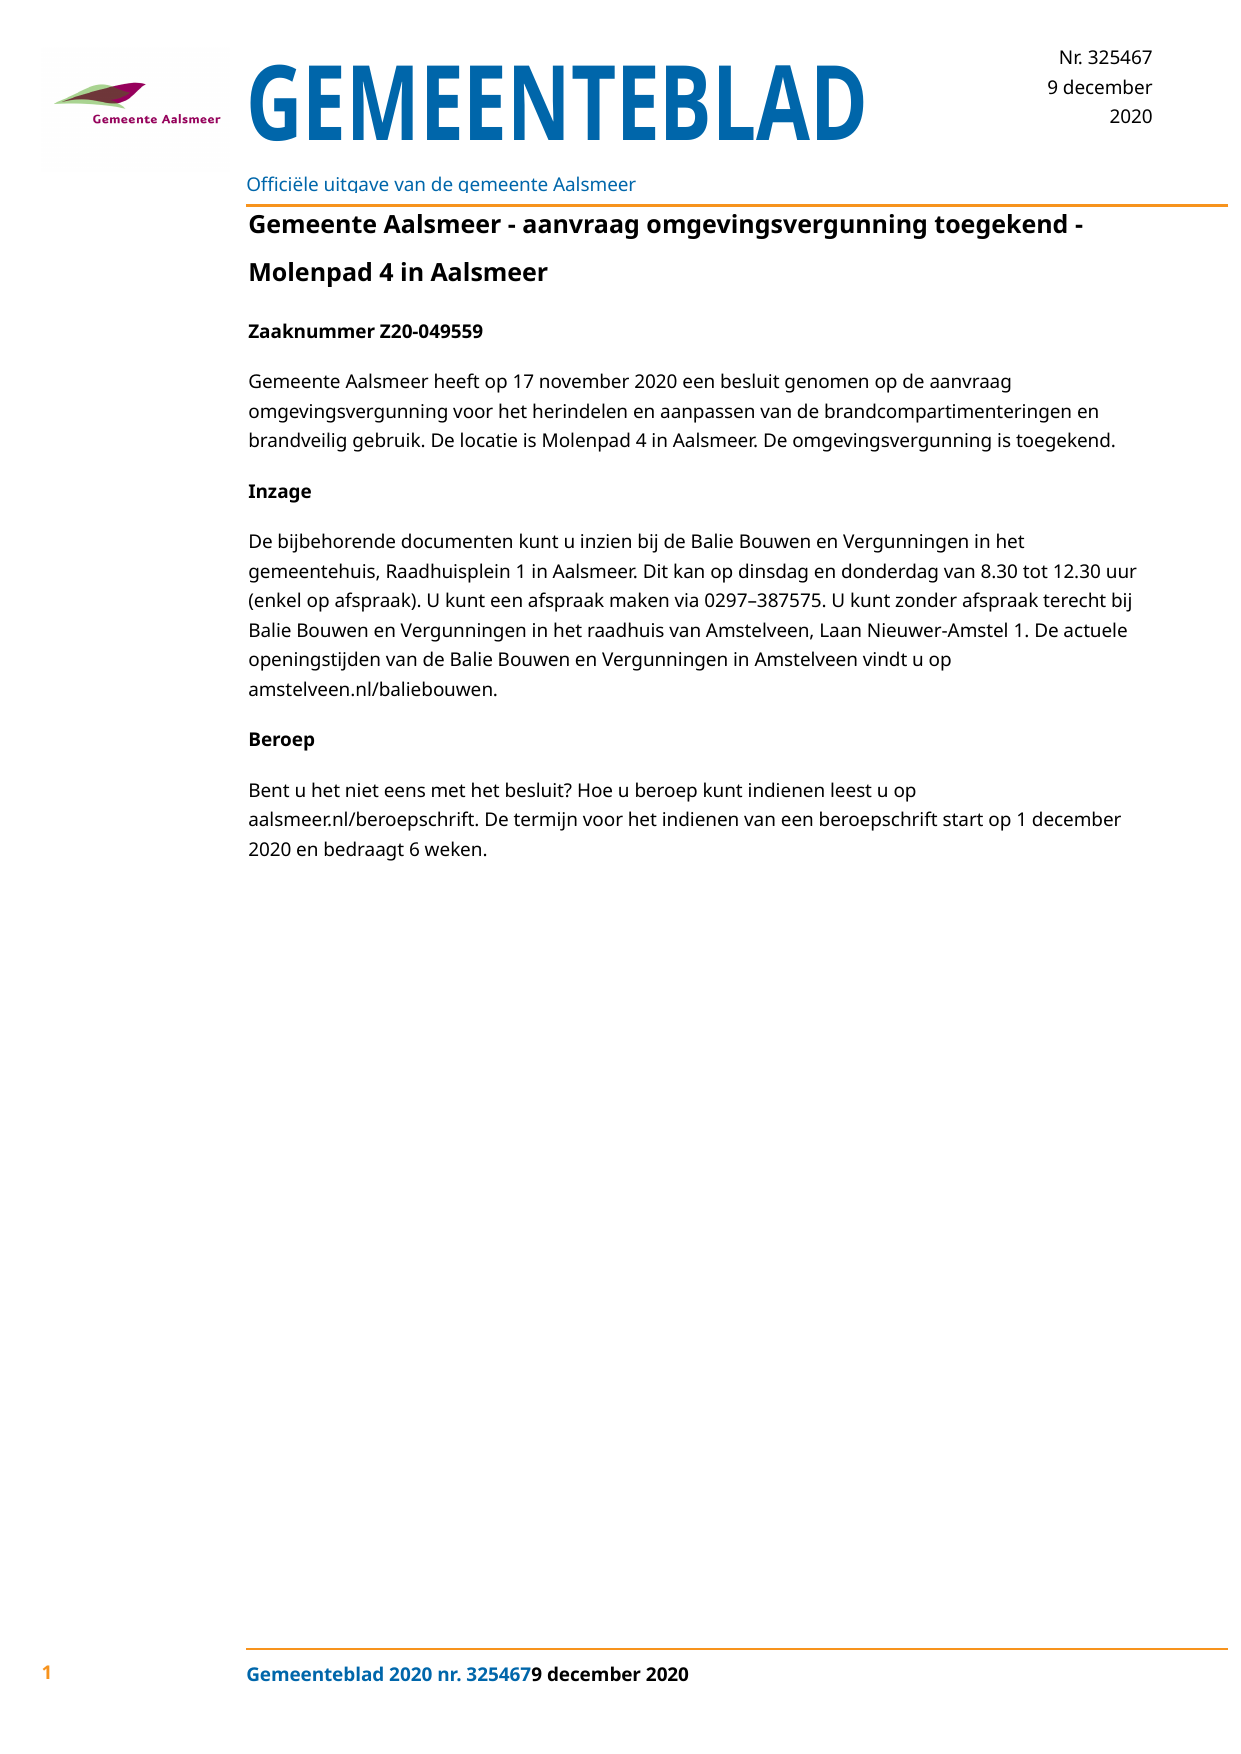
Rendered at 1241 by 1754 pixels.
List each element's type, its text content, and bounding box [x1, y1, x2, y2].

text De bijbehorende documenten kunt u inzien bij de Balie Bouwen en Vergunningen in het gemeentehuis, Raadhuisplein 1 in Aalsmeer. Dit kan op dinsdag en donderdag van 8.30 tot 12.30 uur (enkel op afspraak). U kunt een afspraak maken via 0297–387575. U kunt zonder afspraak terecht bij Balie Bouwen en Vergunningen in het raadhuis van Amstelveen, Laan Nieuwer-Amstel 1. De actuele openingstijden van de Balie Bouwen en Vergunningen in Amstelveen vindt u op amstelveen.nl/baliebouwen. [248, 528, 1152, 702]
text Bent u het niet eens met het besluit? Hoe u beroep kunt indienen leest u op aalsmeer.nl/beroepschrift. De termijn voor het indienen van een beroepschrift start op 1 december 2020 en bedraagt 6 weken. [248, 777, 1152, 862]
text Gemeente Aalsmeer heeft op 17 november 2020 een besluit genomen op de aanvraag omgevingsvergunning voor het herindelen en aanpassen van de brandcompartimenteringen en brandveilig gebruik. De locatie is Molenpad 4 in Aalsmeer. De omgevingsvergunning is toegekend. [248, 368, 1152, 453]
text Gemeente Aalsmeer - aanvraag omgevingsvergunning toegekend - Molenpad 4 in Aalsmeer [248, 207, 1152, 288]
text Beroep [248, 727, 1152, 752]
picture [41, 47, 231, 172]
text Inzage [248, 478, 1152, 504]
text Zaaknummer Z20-049559 [248, 318, 1152, 344]
